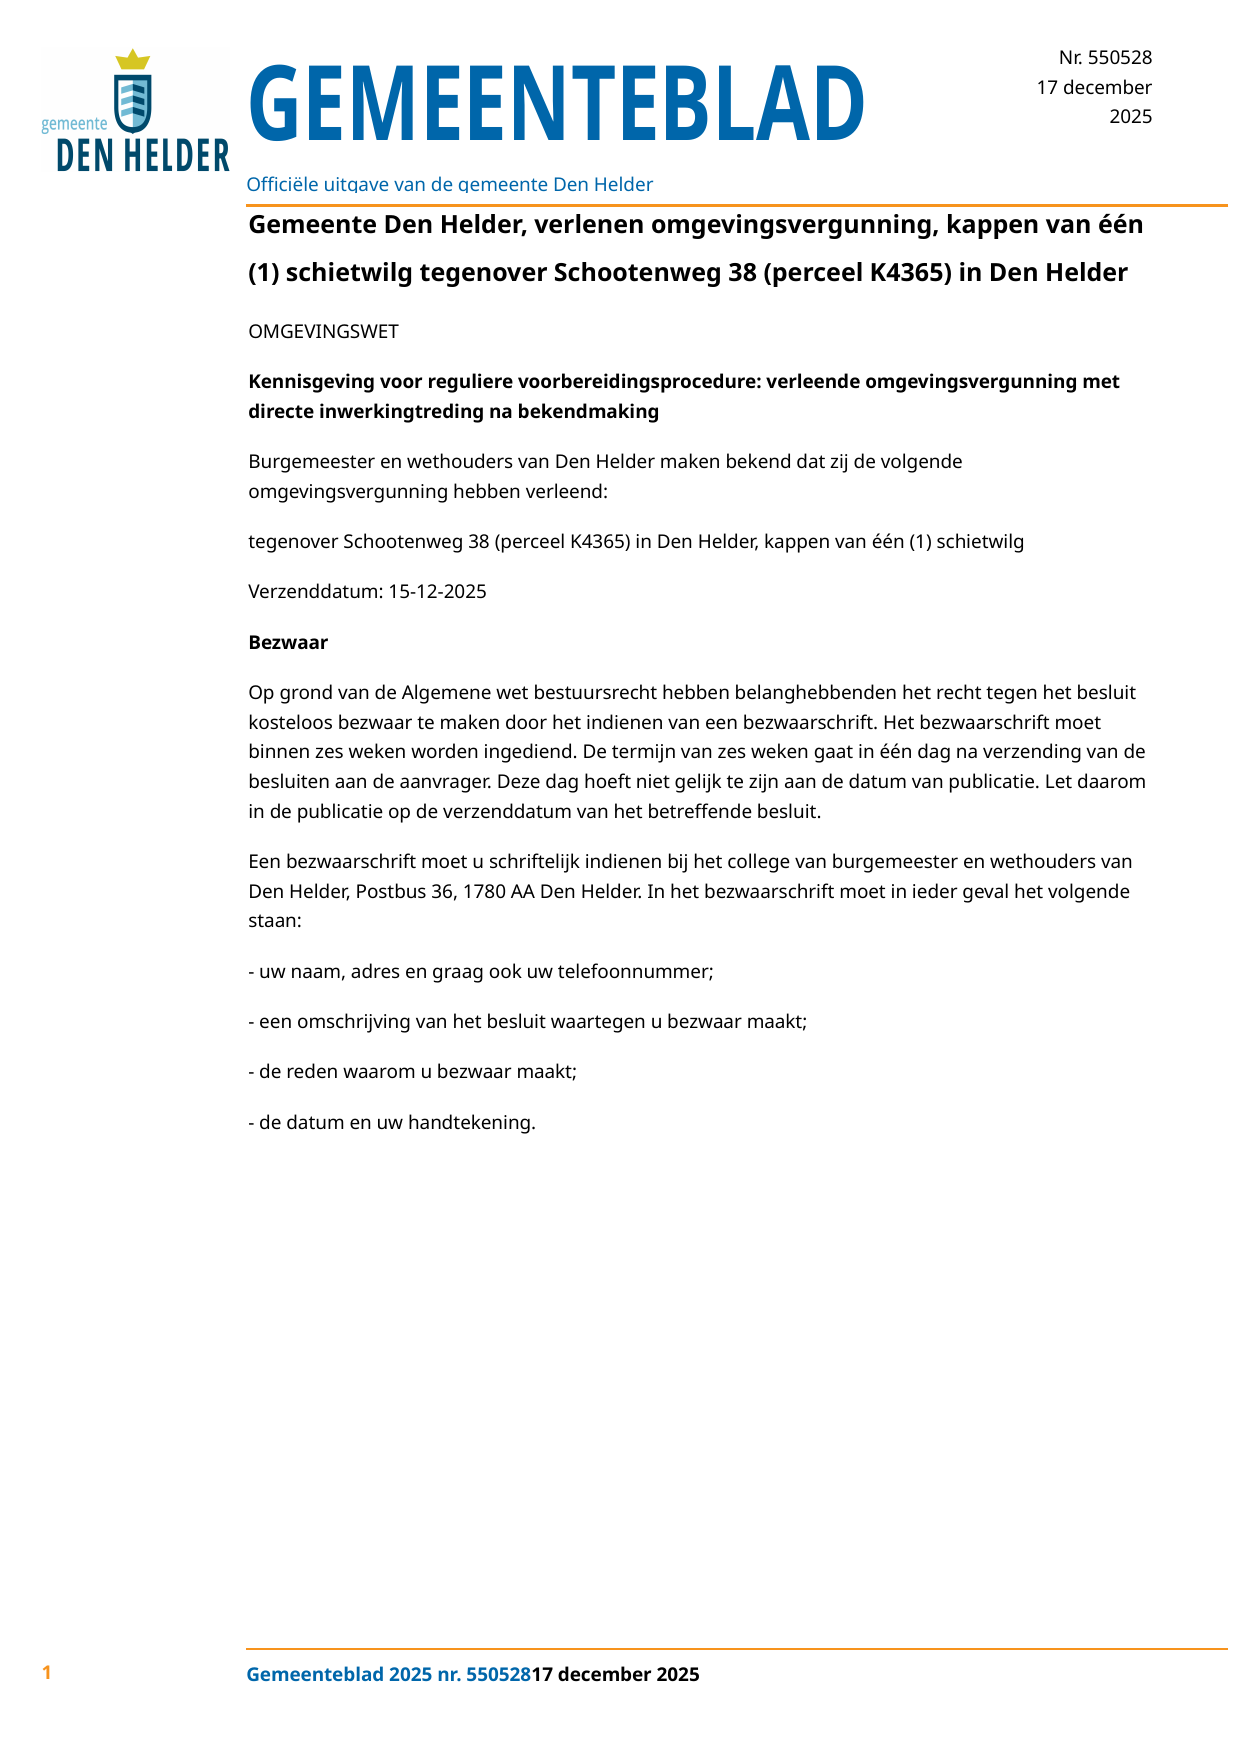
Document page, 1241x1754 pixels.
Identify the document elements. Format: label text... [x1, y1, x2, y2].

text - de reden waarom u bezwaar maakt; [248, 1059, 1152, 1084]
picture [100, 154, 106, 172]
picture [182, 144, 187, 165]
picture [130, 157, 135, 172]
text Op grond van de Algemene wet bestuursrecht hebben belanghebbenden het recht tegen het besluit kosteloos bezwaar te maken door het indienen van een bezwaarschrift. Het bezwaarschrift moet binnen zes weken worden ingediend. De termijn van zes weken gaat in één dag na verzending van de besluiten aan de aanvrager. Deze dag hoeft niet gelijk te zijn aan de datum van publicatie. Let daarom in de publicatie op de verzenddatum van het betreffende besluit. [248, 679, 1152, 824]
text tegenover Schootenweg 38 (perceel K4365) in Den Helder, kappen van één (1) schietwilg [248, 528, 1152, 554]
text - de datum en uw handtekening. [248, 1109, 1152, 1135]
text Verzenddatum: 15-12-2025 [248, 579, 1152, 604]
text - uw naam, adres en graag ook uw telefoonnummer; [248, 958, 1152, 984]
text - een omschrijving van het besluit waartegen u bezwaar maakt; [248, 1008, 1152, 1034]
text Een bezwaarschrift moet u schriftelijk indienen bij het college van burgemeester en wethouders van Den Helder, Postbus 36, 1780 AA Den Helder. In het bezwaarschrift moet in ieder geval het volgende staan: [248, 848, 1152, 933]
text Bezwaar [248, 629, 1152, 655]
picture [220, 160, 224, 172]
text OMGEVINGSWET [248, 318, 1152, 344]
text Gemeente Den Helder, verlenen omgevingsvergunning, kappen van één (1) schietwilg tegenover Schootenweg 38 (perceel K4365) in Den Helder [248, 207, 1152, 288]
picture [41, 47, 231, 172]
text Kennisgeving voor reguliere voorbereidingsprocedure: verleende omgevingsvergunning met directe inwerkingtreding na bekendmaking [248, 368, 1152, 424]
picture [63, 144, 68, 165]
text Burgemeester en wethouders van Den Helder maken bekend dat zij de volgende omgevingsvergunning hebben verleend: [248, 448, 1152, 504]
